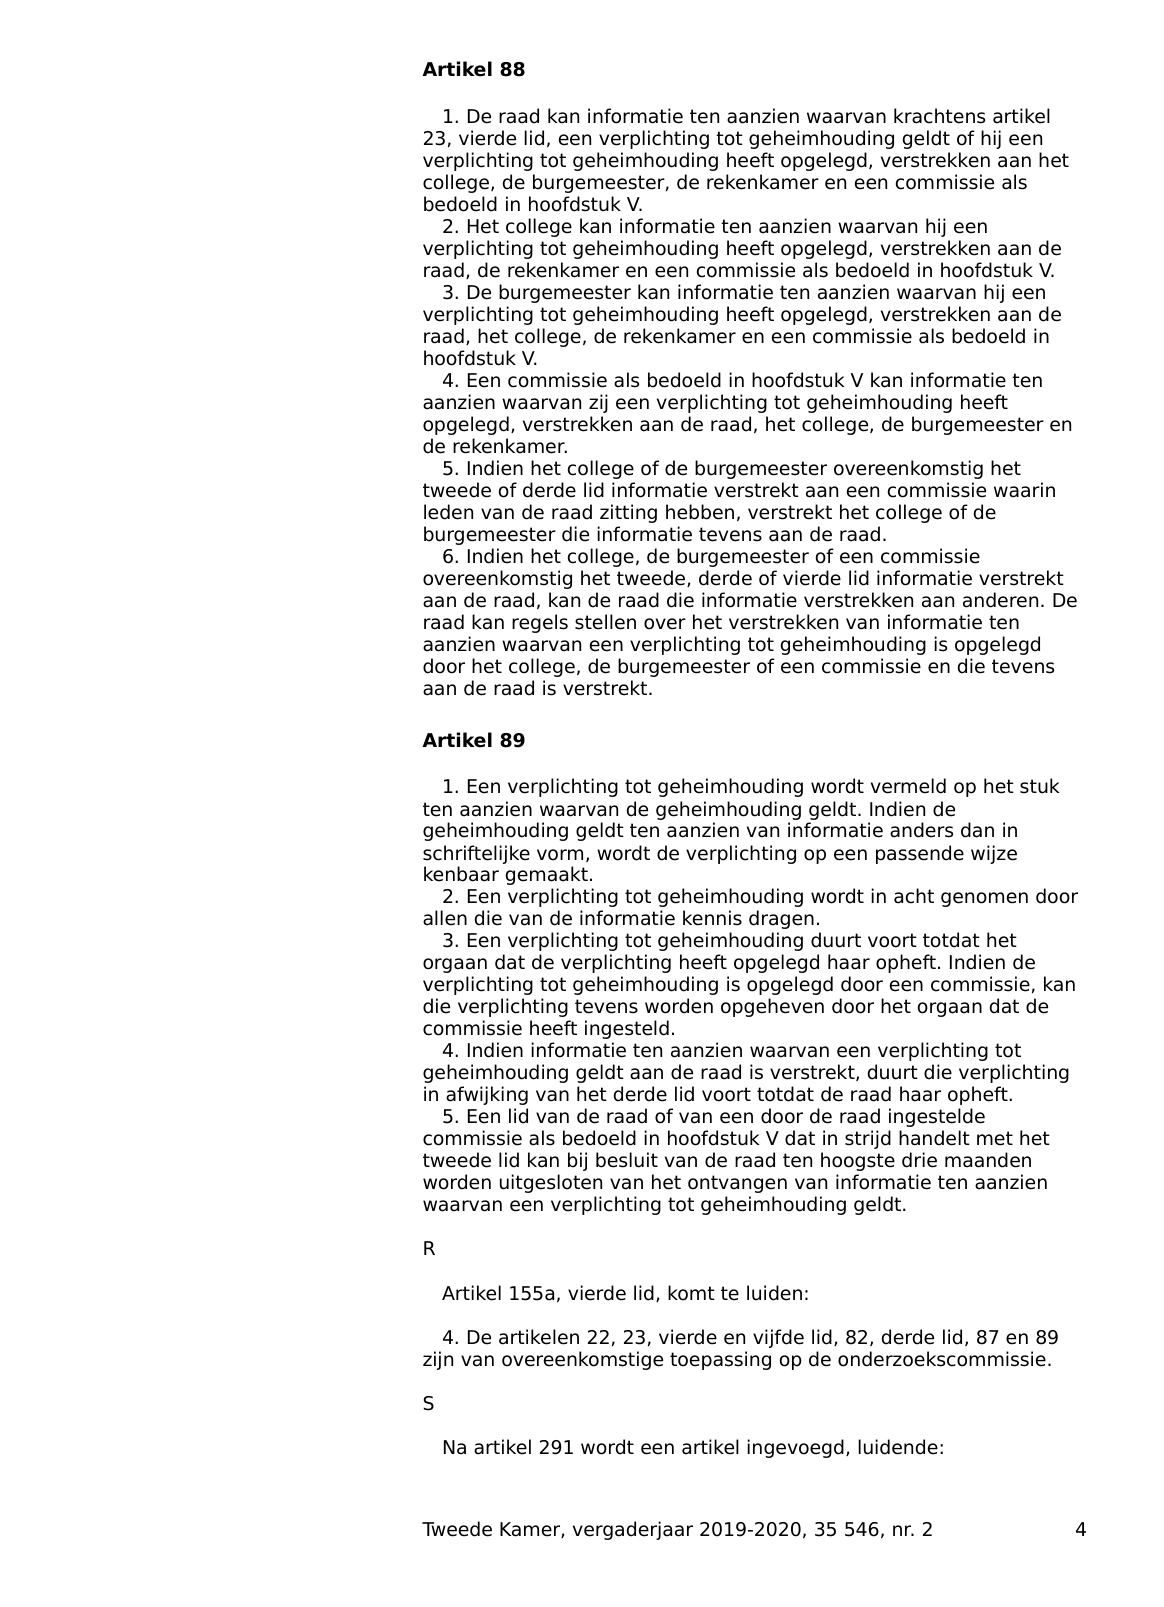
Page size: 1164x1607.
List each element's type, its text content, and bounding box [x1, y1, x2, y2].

text 5. Een lid van de raad of van een door de raad ingestelde commissie als bedoeld in hoofdstuk V dat in strijd handelt met het tweede lid kan bij besluit van de raad ten hoogste drie maanden worden uitgesloten van het ontvangen van informatie ten aanzien waarvan een verplichting tot geheimhouding geldt. [422, 1106, 1087, 1216]
text 4. De artikelen 22, 23, vierde en vijfde lid, 82, derde lid, 87 en 89 zijn van overeenkomstige toepassing op de onderzoekscommissie. [422, 1327, 1087, 1371]
subtitle Artikel 89 [422, 729, 1087, 751]
text 1. De raad kan informatie ten aanzien waarvan krachtens artikel 23, vierde lid, een verplichting tot geheimhouding geldt of hij een verplichting tot geheimhouding heeft opgelegd, verstrekken aan het college, de burgemeester, de rekenkamer en een commissie als bedoeld in hoofdstuk V. [422, 106, 1087, 216]
text 4. Indien informatie ten aanzien waarvan een verplichting tot geheimhouding geldt aan de raad is verstrekt, duurt die verplichting in afwijking van het derde lid voort totdat de raad haar opheft. [422, 1040, 1087, 1106]
text 5. Indien het college of de burgemeester overeenkomstig het tweede of derde lid informatie verstrekt aan een commissie waarin leden van de raad zitting hebben, verstrekt het college of de burgemeester die informatie tevens aan de raad. [422, 458, 1087, 546]
text 3. De burgemeester kan informatie ten aanzien waarvan hij een verplichting tot geheimhouding heeft opgelegd, verstrekken aan de raad, het college, de rekenkamer en een commissie als bedoeld in hoofdstuk V. [422, 282, 1087, 370]
subtitle Artikel 88 [422, 59, 1087, 81]
text 2. Het college kan informatie ten aanzien waarvan hij een verplichting tot geheimhouding heeft opgelegd, verstrekken aan de raad, de rekenkamer en een commissie als bedoeld in hoofdstuk V. [422, 216, 1087, 282]
text S [422, 1393, 1087, 1415]
text Na artikel 291 wordt een artikel ingevoegd, luidende: [422, 1437, 1087, 1459]
text 3. Een verplichting tot geheimhouding duurt voort totdat het orgaan dat de verplichting heeft opgelegd haar opheft. Indien de verplichting tot geheimhouding is opgelegd door een commissie, kan die verplichting tevens worden opgeheven door het orgaan dat de commissie heeft ingesteld. [422, 930, 1087, 1040]
text 6. Indien het college, de burgemeester of een commissie overeenkomstig het tweede, derde of vierde lid informatie verstrekt aan de raad, kan de raad die informatie verstrekken aan anderen. De raad kan regels stellen over het verstrekken van informatie ten aanzien waarvan een verplichting tot geheimhouding is opgelegd door het college, de burgemeester of een commissie en die tevens aan de raad is verstrekt. [422, 546, 1087, 699]
text Artikel 155a, vierde lid, komt te luiden: [422, 1282, 1087, 1304]
text 1. Een verplichting tot geheimhouding wordt vermeld op het stuk ten aanzien waarvan de geheimhouding geldt. Indien de geheimhouding geldt ten aanzien van informatie anders dan in schriftelijke vorm, wordt de verplichting op een passende wijze kenbaar gemaakt. [422, 776, 1087, 886]
text 4. Een commissie als bedoeld in hoofdstuk V kan informatie ten aanzien waarvan zij een verplichting tot geheimhouding heeft opgelegd, verstrekken aan de raad, het college, de burgemeester en de rekenkamer. [422, 370, 1087, 458]
text R [422, 1238, 1087, 1260]
text 2. Een verplichting tot geheimhouding wordt in acht genomen door allen die van de informatie kennis dragen. [422, 886, 1087, 930]
